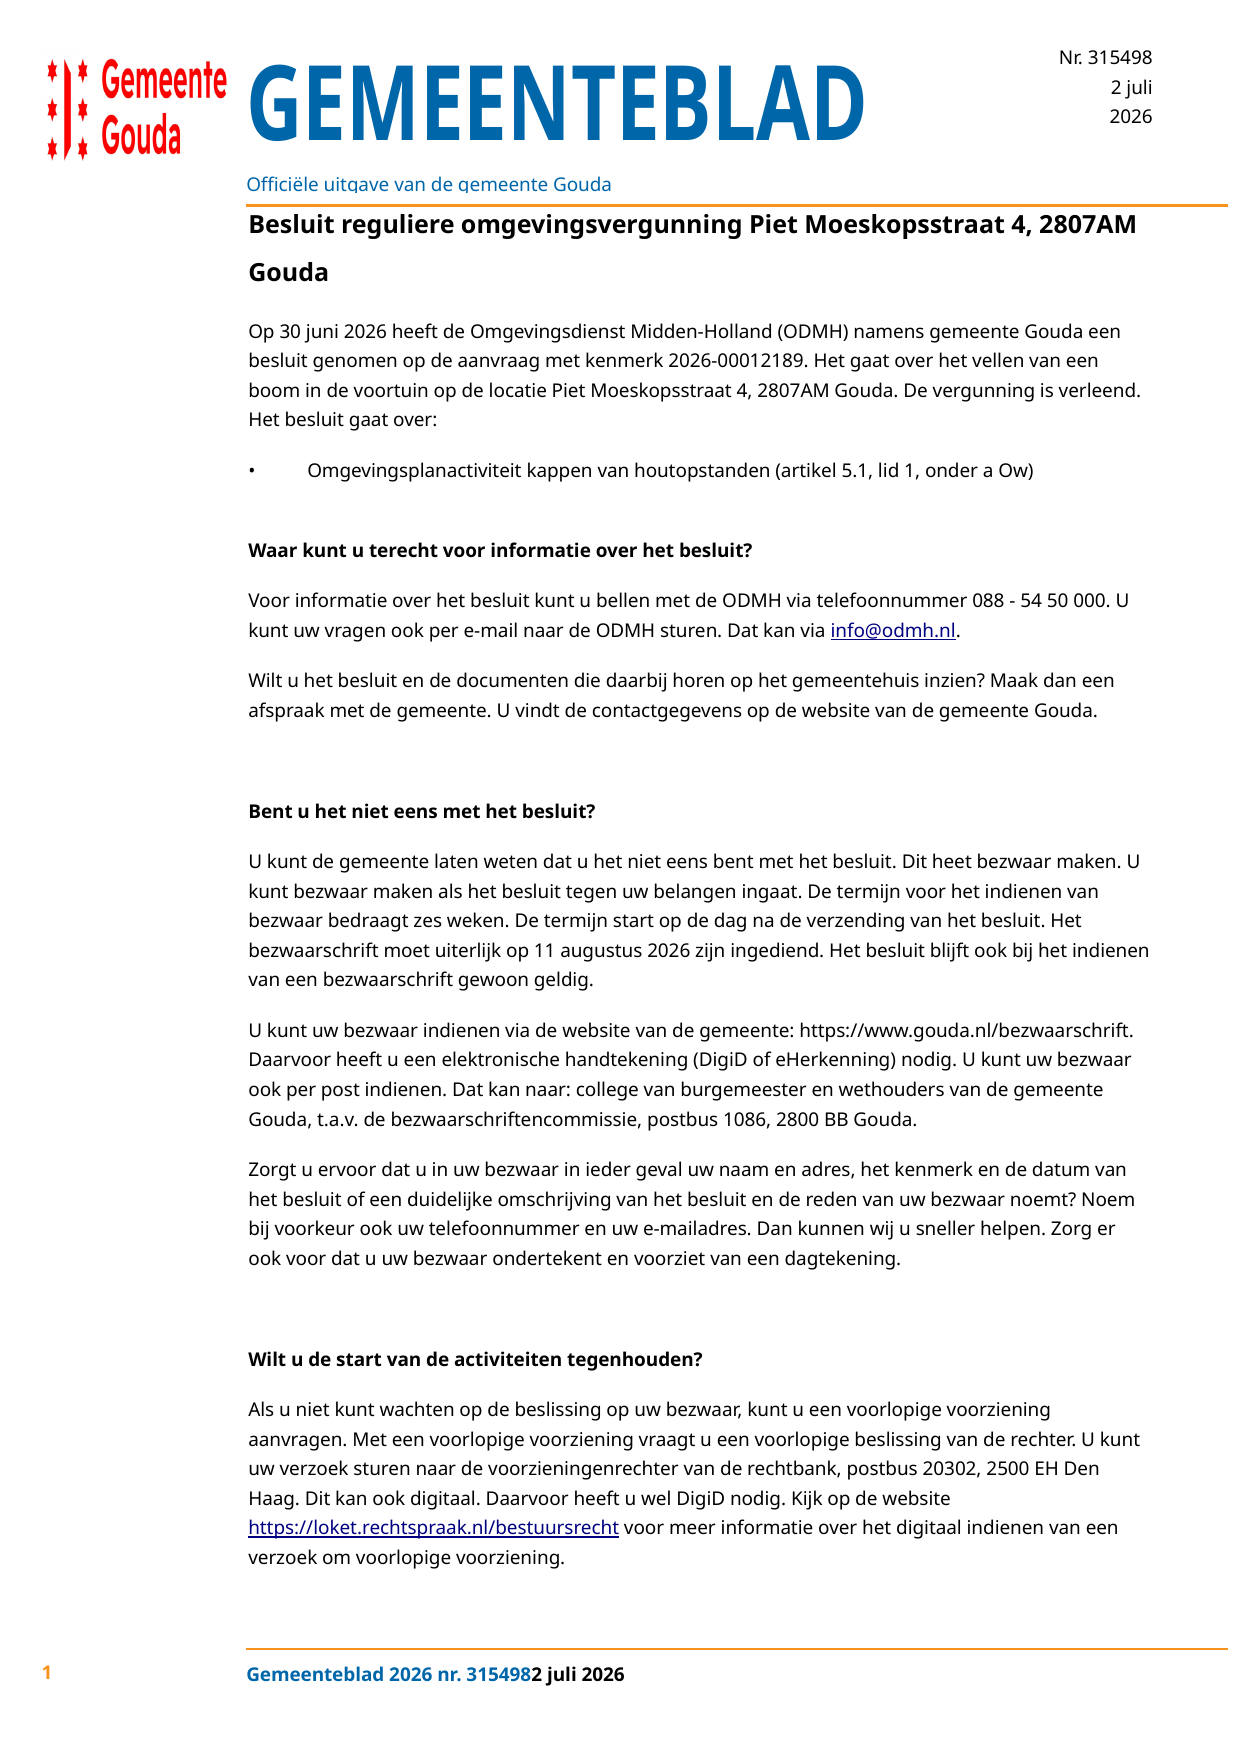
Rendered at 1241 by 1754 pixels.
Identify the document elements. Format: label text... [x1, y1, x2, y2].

text Zorgt u ervoor dat u in uw bezwaar in ieder geval uw naam en adres, het kenmerk en de datum van het besluit of een duidelijke omschrijving van het besluit en de reden van uw bezwaar noemt? Noem bij voorkeur ook uw telefoonnummer en uw e-mailadres. Dan kunnen wij u sneller helpen. Zorg er ook voor dat u uw bezwaar ondertekent en voorziet van een dagtekening. [248, 1156, 1152, 1271]
text Bent u het niet eens met het besluit? [248, 798, 1152, 824]
text Op 30 juni 2026 heeft de Omgevingsdienst Midden-Holland (ODMH) namens gemeente Gouda een besluit genomen op de aanvraag met kenmerk 2026-00012189. Het gaat over het vellen van een boom in de voortuin op de locatie Piet Moeskopsstraat 4, 2807AM Gouda. De vergunning is verleend. Het besluit gaat over: [248, 318, 1152, 432]
list Omgevingsplanactiviteit kappen van houtopstanden (artikel 5.1, lid 1, onder a Ow) [248, 457, 1152, 483]
picture [41, 47, 231, 172]
text U kunt uw bezwaar indienen via de website van de gemeente: https://www.gouda.nl/bezwaarschrift. Daarvoor heeft u een elektronische handtekening (DigiD of eHerkenning) nodig. U kunt uw bezwaar ook per post indienen. Dat kan naar: college van burgemeester en wethouders van de gemeente Gouda, t.a.v. de bezwaarschriftencommissie, postbus 1086, 2800 BB Gouda. [248, 1017, 1152, 1132]
text Waar kunt u terecht voor informatie over het besluit? [248, 537, 1152, 563]
text Wilt u het besluit en de documenten die daarbij horen op het gemeentehuis inzien? Maak dan een afspraak met de gemeente. U vindt de contactgegevens op de website van de gemeente Gouda. [248, 667, 1152, 723]
text Voor informatie over het besluit kunt u bellen met de ODMH via telefoonnummer 088 - 54 50 000. U kunt uw vragen ook per e-mail naar de ODMH sturen. Dat kan via info@odmh.nl. [248, 587, 1152, 643]
text U kunt de gemeente laten weten dat u het niet eens bent met het besluit. Dit heet bezwaar maken. U kunt bezwaar maken als het besluit tegen uw belangen ingaat. De termijn voor het indienen van bezwaar bedraagt zes weken. De termijn start op de dag na de verzending van het besluit. Het bezwaarschrift moet uiterlijk op 11 augustus 2026 zijn ingediend. Het besluit blijft ook bij het indienen van een bezwaarschrift gewoon geldig. [248, 848, 1152, 992]
text Wilt u de start van de activiteiten tegenhouden? [248, 1346, 1152, 1372]
text Besluit reguliere omgevingsvergunning Piet Moeskopsstraat 4, 2807AM Gouda [248, 207, 1152, 288]
text Als u niet kunt wachten op de beslissing op uw bezwaar, kunt u een voorlopige voorziening aanvragen. Met een voorlopige voorziening vraagt u een voorlopige beslissing van de rechter. U kunt uw verzoek sturen naar de voorzieningenrechter van de rechtbank, postbus 20302, 2500 EH Den Haag. Dit kan ook digitaal. Daarvoor heeft u wel DigiD nodig. Kijk op de website https://loket.rechtspraak.nl/bestuursrecht voor meer informatie over het digitaal indienen van een verzoek om voorlopige voorziening. [248, 1396, 1152, 1570]
